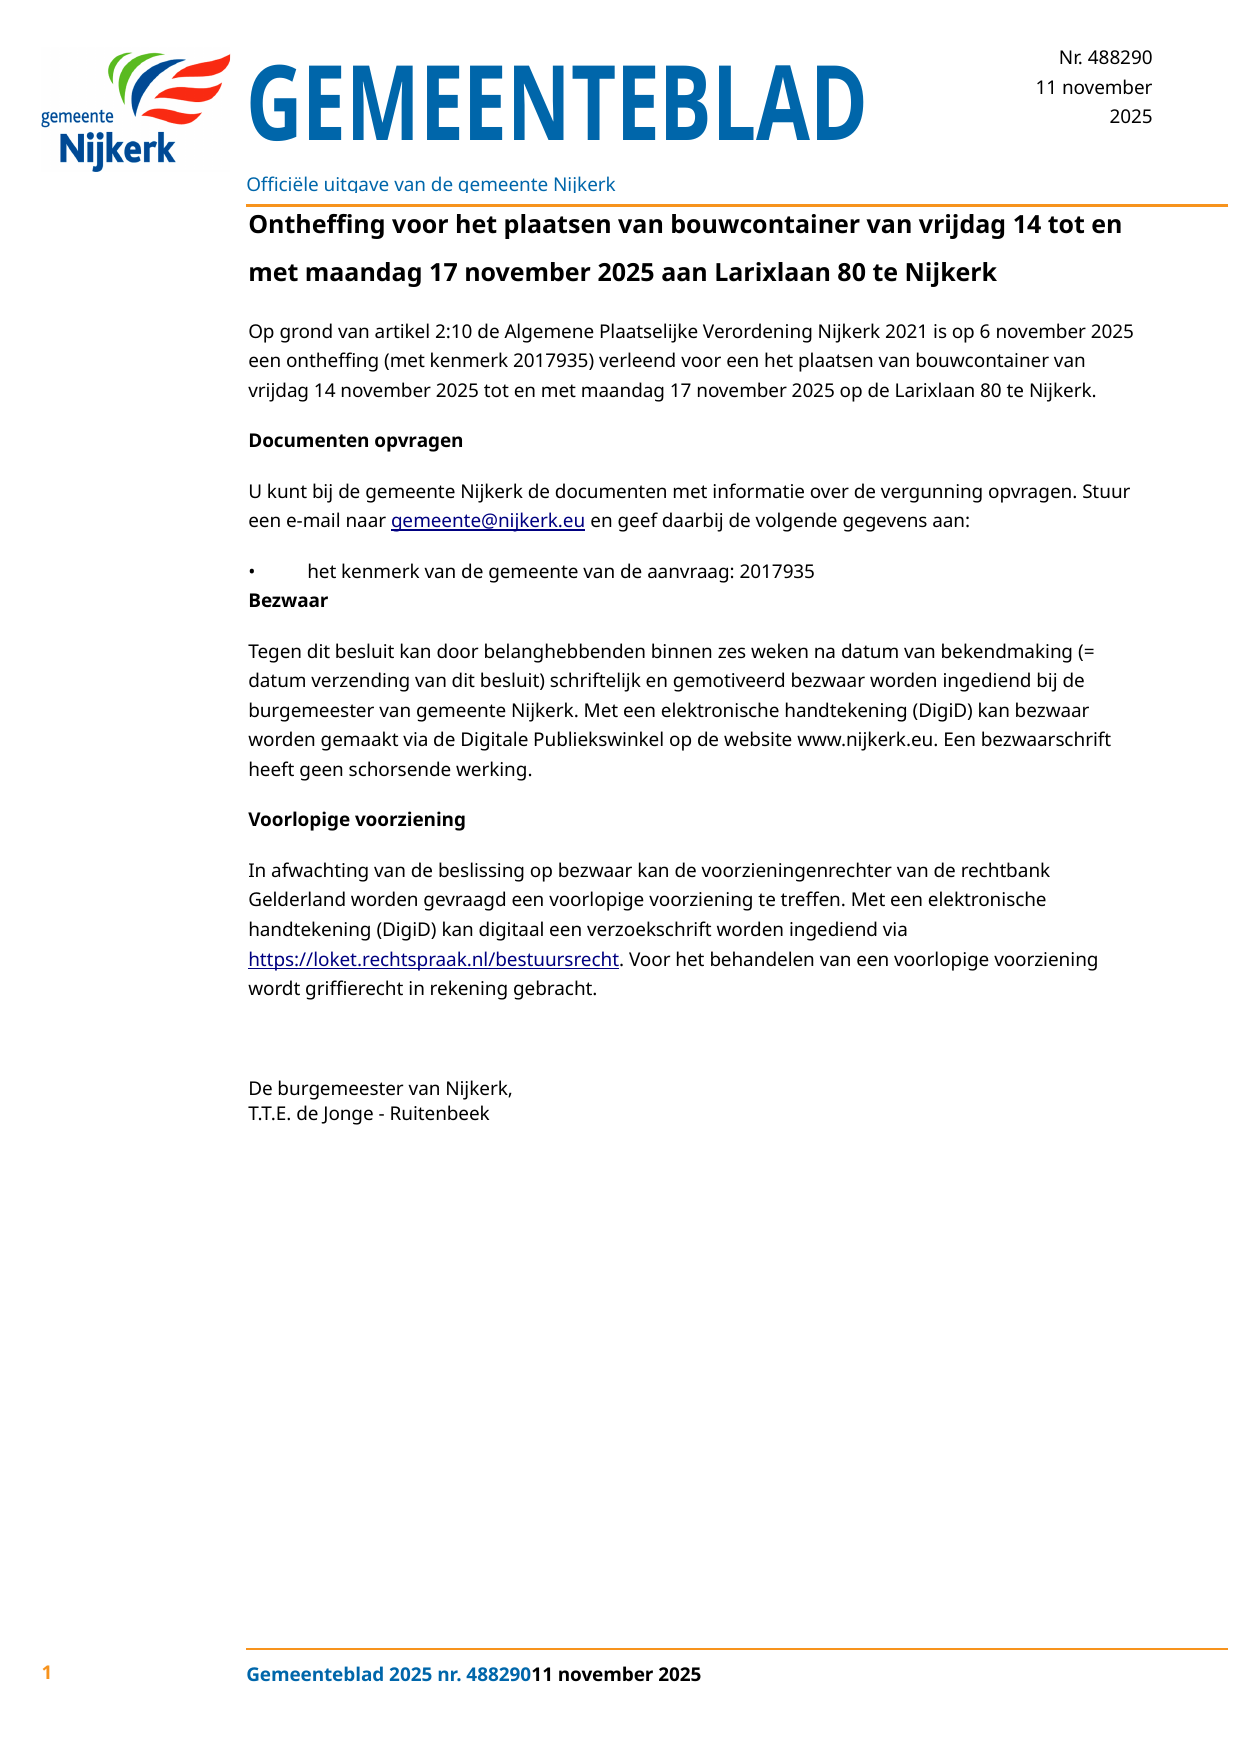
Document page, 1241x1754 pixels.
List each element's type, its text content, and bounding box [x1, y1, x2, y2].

text Tegen dit besluit kan door belanghebbenden binnen zes weken na datum van bekendmaking (= datum verzending van dit besluit) schriftelijk en gemotiveerd bezwaar worden ingediend bij de burgemeester van gemeente Nijkerk. Met een elektronische handtekening (DigiD) kan bezwaar worden gemaakt via de Digitale Publiekswinkel op de website www.nijkerk.eu. Een bezwaarschrift heeft geen schorsende werking. [248, 638, 1152, 782]
text In afwachting van de beslissing op bezwaar kan de voorzieningenrechter van de rechtbank Gelderland worden gevraagd een voorlopige voorziening te treffen. Met een elektronische handtekening (DigiD) kan digitaal een verzoekschrift worden ingediend via https://loket.rechtspraak.nl/bestuursrecht. Voor het behandelen van een voorlopige voorziening wordt griffierecht in rekening gebracht. [248, 857, 1152, 1001]
text T.T.E. de Jonge - Ruitenbeek [248, 1100, 1152, 1126]
picture [41, 47, 231, 172]
text Bezwaar [248, 587, 1152, 613]
text De burgemeester van Nijkerk, [248, 1075, 1152, 1100]
text U kunt bij de gemeente Nijkerk de documenten met informatie over de vergunning opvragen. Stuur een e-mail naar gemeente@nijkerk.eu en geef daarbij de volgende gegevens aan: [248, 478, 1152, 533]
list het kenmerk van de gemeente van de aanvraag: 2017935 [248, 558, 1152, 584]
text Voorlopige voorziening [248, 807, 1152, 832]
text Documenten opvragen [248, 427, 1152, 453]
text Op grond van artikel 2:10 de Algemene Plaatselijke Verordening Nijkerk 2021 is op 6 november 2025 een ontheffing (met kenmerk 2017935) verleend voor een het plaatsen van bouwcontainer van vrijdag 14 november 2025 tot en met maandag 17 november 2025 op de Larixlaan 80 te Nijkerk. [248, 318, 1152, 403]
text Ontheffing voor het plaatsen van bouwcontainer van vrijdag 14 tot en met maandag 17 november 2025 aan Larixlaan 80 te Nijkerk [248, 207, 1152, 288]
